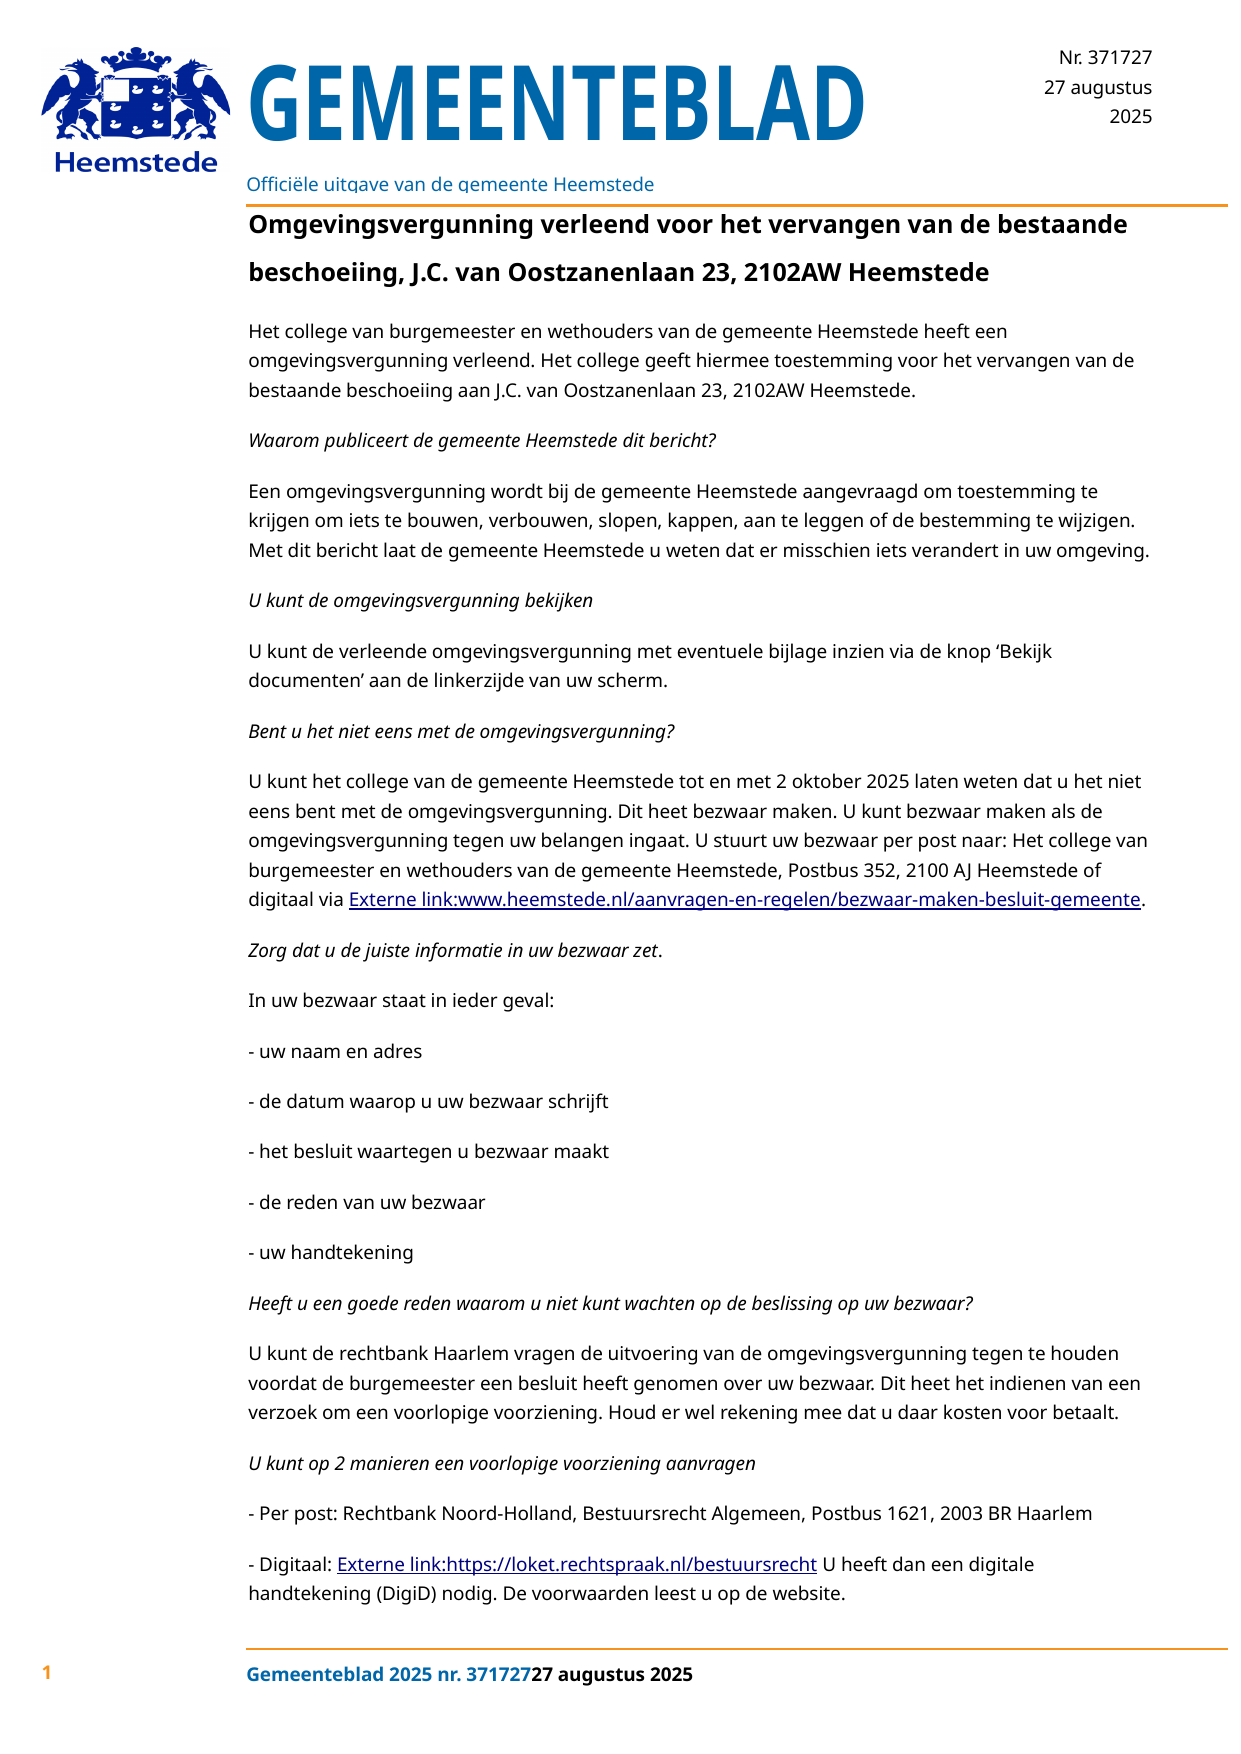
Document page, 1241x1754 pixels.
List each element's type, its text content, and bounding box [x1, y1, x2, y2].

text - uw handtekening [248, 1239, 1152, 1265]
text Waarom publiceert de gemeente Heemstede dit bericht? [248, 427, 1152, 453]
text Omgevingsvergunning verleend voor het vervangen van de bestaande beschoeiing, J.C. van Oostzanenlaan 23, 2102AW Heemstede [248, 207, 1152, 288]
text U kunt op 2 manieren een voorlopige voorziening aanvragen [248, 1450, 1152, 1476]
picture [41, 47, 231, 172]
text Zorg dat u de juiste informatie in uw bezwaar zet. [248, 937, 1152, 963]
text - Per post: Rechtbank Noord-Holland, Bestuursrecht Algemeen, Postbus 1621, 2003 BR Haarlem [248, 1500, 1152, 1526]
text U kunt het college van de gemeente Heemstede tot en met 2 oktober 2025 laten weten dat u het niet eens bent met de omgevingsvergunning. Dit heet bezwaar maken. U kunt bezwaar maken als de omgevingsvergunning tegen uw belangen ingaat. U stuurt uw bezwaar per post naar: Het college van burgemeester en wethouders van de gemeente Heemstede, Postbus 352, 2100 AJ Heemstede of digitaal via Externe link:www.heemstede.nl/aanvragen-en-regelen/bezwaar-maken-besluit-gemeente. [248, 768, 1152, 912]
text U kunt de verleende omgevingsvergunning met eventuele bijlage inzien via de knop ‘Bekijk documenten’ aan de linkerzijde van uw scherm. [248, 638, 1152, 693]
text - het besluit waartegen u bezwaar maakt [248, 1139, 1152, 1164]
text - Digitaal: Externe link:https://loket.rechtspraak.nl/bestuursrecht U heeft dan een digitale handtekening (DigiD) nodig. De voorwaarden leest u op de website. [248, 1551, 1152, 1606]
text Een omgevingsvergunning wordt bij de gemeente Heemstede aangevraagd om toestemming te krijgen om iets te bouwen, verbouwen, slopen, kappen, aan te leggen of de bestemming te wijzigen. Met dit bericht laat de gemeente Heemstede u weten dat er misschien iets verandert in uw omgeving. [248, 478, 1152, 563]
text Bent u het niet eens met de omgevingsvergunning? [248, 718, 1152, 744]
text - uw naam en adres [248, 1038, 1152, 1064]
text U kunt de omgevingsvergunning bekijken [248, 587, 1152, 613]
text - de reden van uw bezwaar [248, 1189, 1152, 1215]
text - de datum waarop u uw bezwaar schrijft [248, 1088, 1152, 1114]
text U kunt de rechtbank Haarlem vragen de uitvoering van de omgevingsvergunning tegen te houden voordat de burgemeester een besluit heeft genomen over uw bezwaar. Dit heet het indienen van een verzoek om een voorlopige voorziening. Houd er wel rekening mee dat u daar kosten voor betaalt. [248, 1340, 1152, 1425]
text Het college van burgemeester en wethouders van de gemeente Heemstede heeft een omgevingsvergunning verleend. Het college geeft hiermee toestemming voor het vervangen van de bestaande beschoeiing aan J.C. van Oostzanenlaan 23, 2102AW Heemstede. [248, 318, 1152, 403]
text Heeft u een goede reden waarom u niet kunt wachten op de beslissing op uw bezwaar? [248, 1290, 1152, 1316]
text In uw bezwaar staat in ieder geval: [248, 987, 1152, 1013]
